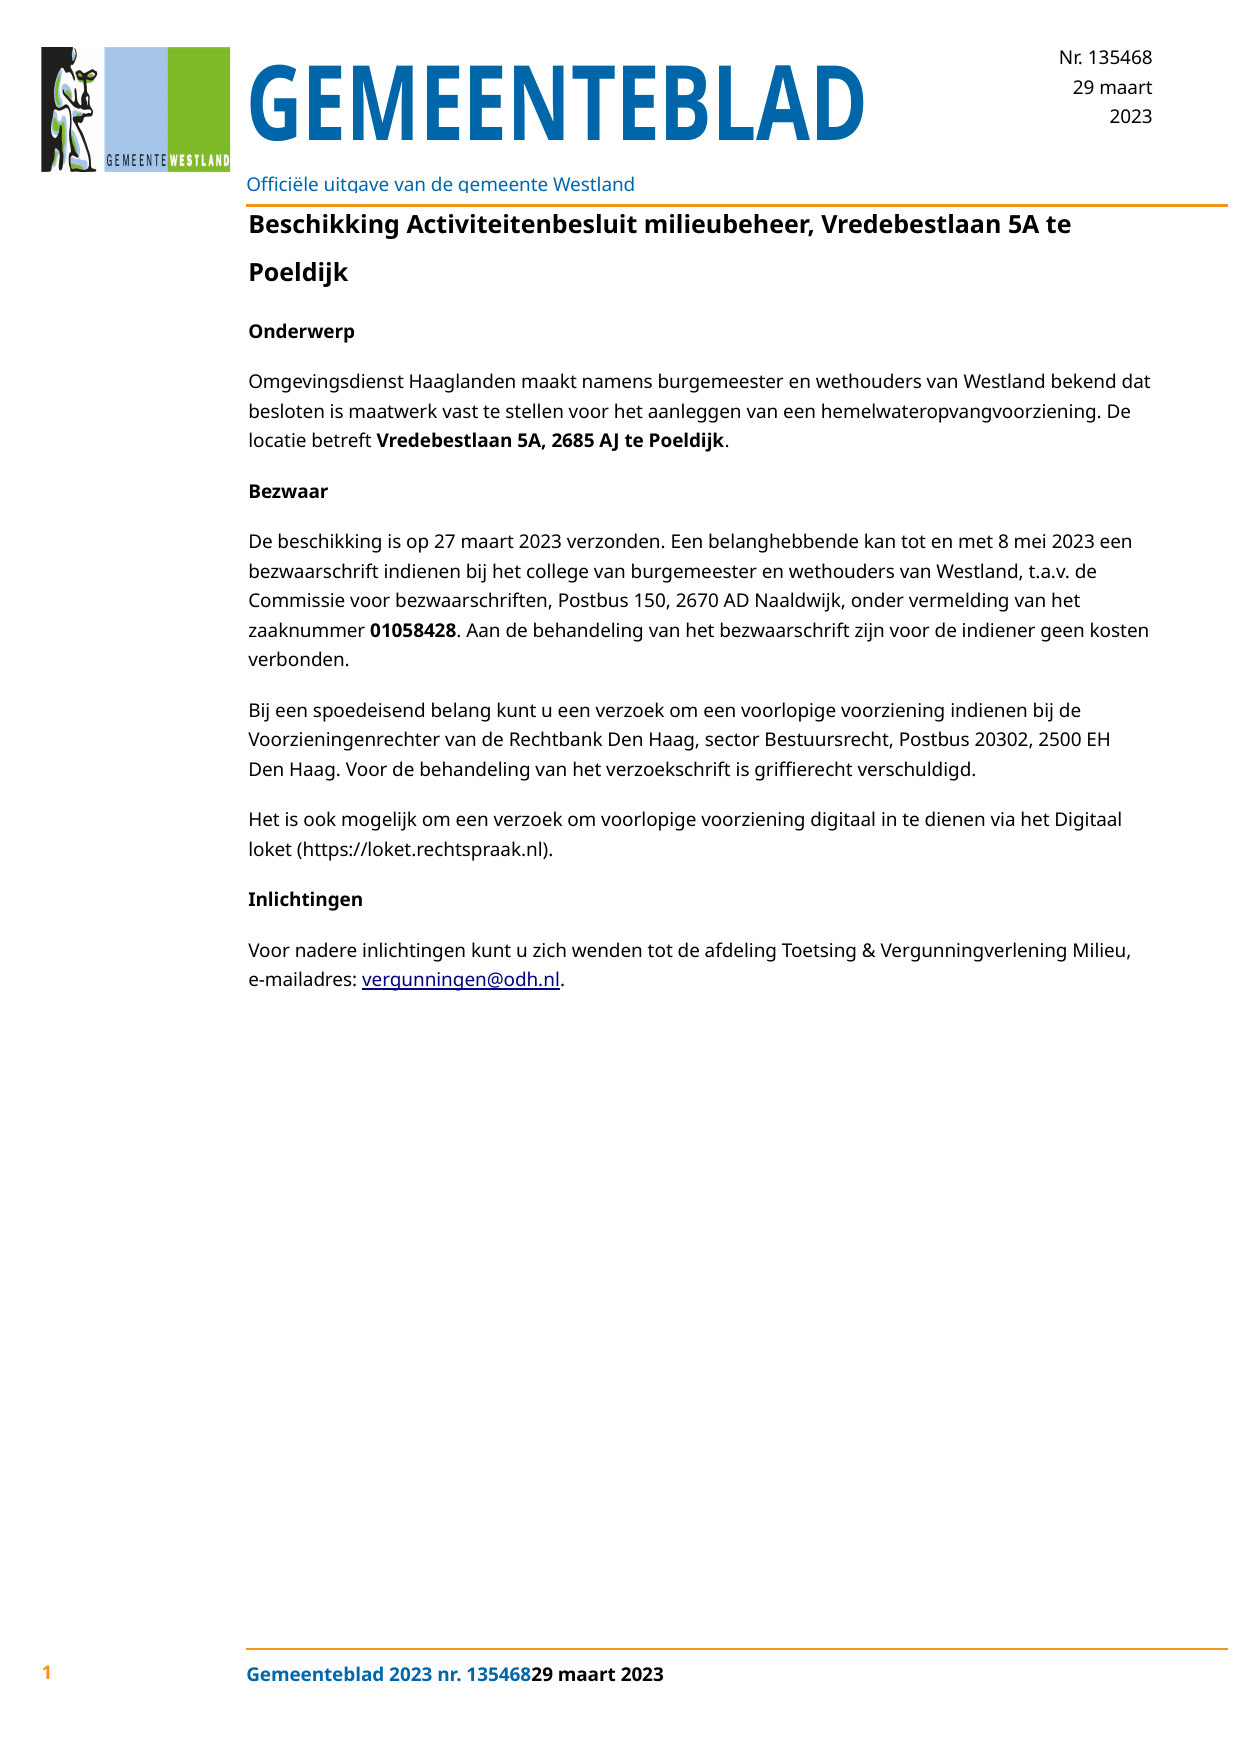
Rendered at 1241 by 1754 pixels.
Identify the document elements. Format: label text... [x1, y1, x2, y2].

text Bezwaar [248, 478, 1152, 504]
text Het is ook mogelijk om een verzoek om voorlopige voorziening digitaal in te dienen via het Digitaal loket (https://loket.rechtspraak.nl). [248, 807, 1152, 862]
text Voor nadere inlichtingen kunt u zich wenden tot de afdeling Toetsing & Vergunningverlening Milieu, e-mailadres: vergunningen@odh.nl. [248, 937, 1152, 992]
text De beschikking is op 27 maart 2023 verzonden. Een belanghebbende kan tot en met 8 mei 2023 een bezwaarschrift indienen bij het college van burgemeester en wethouders van Westland, t.a.v. de Commissie voor bezwaarschriften, Postbus 150, 2670 AD Naaldwijk, onder vermelding van het zaaknummer 01058428. Aan de behandeling van het bezwaarschrift zijn voor de indiener geen kosten verbonden. [248, 528, 1152, 672]
text Inlichtingen [248, 887, 1152, 912]
text Bij een spoedeisend belang kunt u een verzoek om een voorlopige voorziening indienen bij de Voorzieningenrechter van de Rechtbank Den Haag, sector Bestuursrecht, Postbus 20302, 2500 EH Den Haag. Voor de behandeling van het verzoekschrift is griffierecht verschuldigd. [248, 697, 1152, 782]
text Onderwerp [248, 318, 1152, 344]
text Omgevingsdienst Haaglanden maakt namens burgemeester en wethouders van Westland bekend dat besloten is maatwerk vast te stellen voor het aanleggen van een hemelwateropvangvoorziening. De locatie betreft Vredebestlaan 5A, 2685 AJ te Poeldijk. [248, 368, 1152, 453]
picture [41, 47, 231, 172]
text Beschikking Activiteitenbesluit milieubeheer, Vredebestlaan 5A te Poeldijk [248, 207, 1152, 288]
